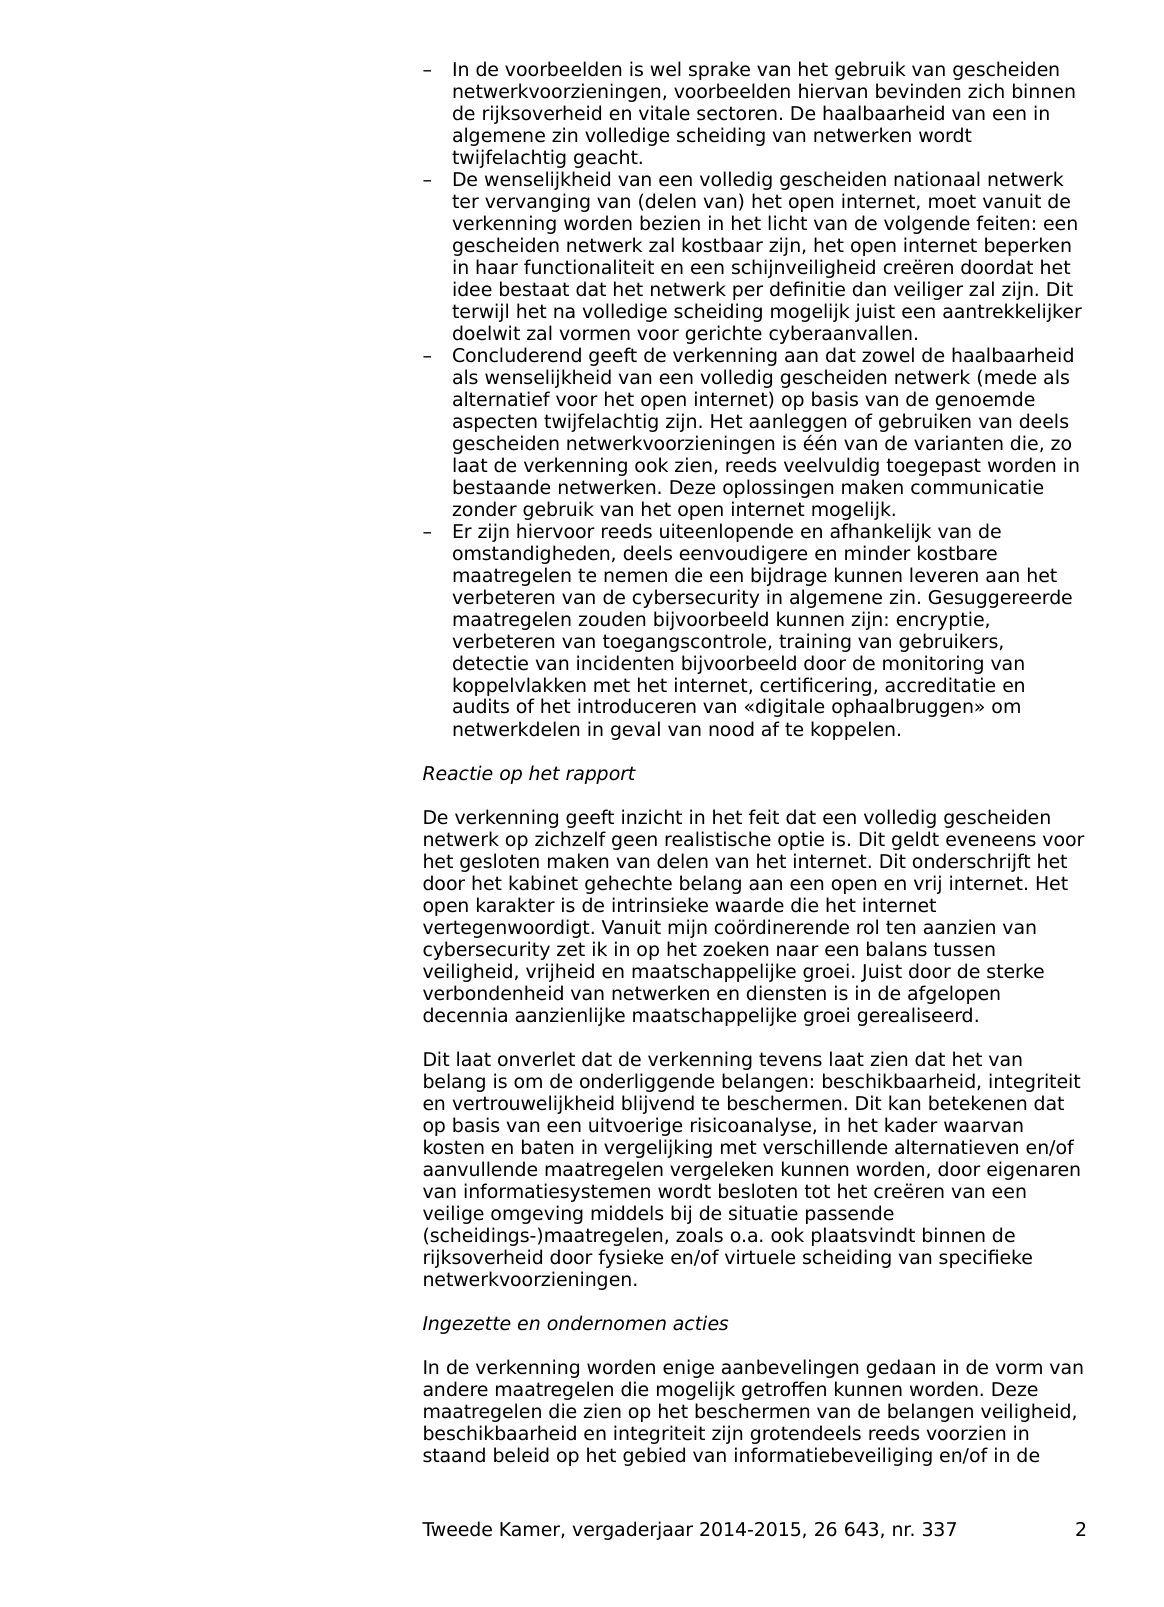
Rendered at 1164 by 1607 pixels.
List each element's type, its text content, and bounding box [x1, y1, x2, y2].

text – Er zijn hiervoor reeds uiteenlopende en afhankelijk van de omstandigheden, deels eenvoudigere en minder kostbare maatregelen te nemen die een bijdrage kunnen leveren aan het verbeteren van de cybersecurity in algemene zin. Gesuggereerde maatregelen zouden bijvoorbeeld kunnen zijn: encryptie, verbeteren van toegangscontrole, training van gebruikers, detectie van incidenten bijvoorbeeld door de monitoring van koppelvlakken met het internet, certificering, accreditatie en audits of het introduceren van «digitale ophaalbruggen» om netwerkdelen in geval van nood af te koppelen. [422, 521, 1087, 740]
text Dit laat onverlet dat de verkenning tevens laat zien dat het van belang is om de onderliggende belangen: beschikbaarheid, integriteit en vertrouwelijkheid blijvend te beschermen. Dit kan betekenen dat op basis van een uitvoerige risicoanalyse, in het kader waarvan kosten en baten in vergelijking met verschillende alternatieven en/of aanvullende maatregelen vergeleken kunnen worden, door eigenaren van informatiesystemen wordt besloten tot het creëren van een veilige omgeving middels bij de situatie passende (scheidings-)maatregelen, zoals o.a. ook plaatsvindt binnen de rijksoverheid door fysieke en/of virtuele scheiding van specifieke netwerkvoorzieningen. [422, 1049, 1087, 1291]
text – Concluderend geeft de verkenning aan dat zowel de haalbaarheid als wenselijkheid van een volledig gescheiden netwerk (mede als alternatief voor het open internet) op basis van de genoemde aspecten twijfelachtig zijn. Het aanleggen of gebruiken van deels gescheiden netwerkvoorzieningen is één van de varianten die, zo laat de verkenning ook zien, reeds veelvuldig toegepast worden in bestaande netwerken. Deze oplossingen maken communicatie zonder gebruik van het open internet mogelijk. [422, 345, 1087, 521]
subtitle Reactie op het rapport [422, 763, 1087, 784]
text In de verkenning worden enige aanbevelingen gedaan in de vorm van andere maatregelen die mogelijk getroffen kunnen worden. Deze maatregelen die zien op het beschermen van de belangen veiligheid, beschikbaarheid en integriteit zijn grotendeels reeds voorzien in staand beleid op het gebied van informatiebeveiliging en/of in de [422, 1357, 1087, 1467]
text – De wenselijkheid van een volledig gescheiden nationaal netwerk ter vervanging van (delen van) het open internet, moet vanuit de verkenning worden bezien in het licht van de volgende feiten: een gescheiden netwerk zal kostbaar zijn, het open internet beperken in haar functionaliteit en een schijnveiligheid creëren doordat het idee bestaat dat het netwerk per definitie dan veiliger zal zijn. Dit terwijl het na volledige scheiding mogelijk juist een aantrekkelijker doelwit zal vormen voor gerichte cyberaanvallen. [422, 169, 1087, 345]
text De verkenning geeft inzicht in het feit dat een volledig gescheiden netwerk op zichzelf geen realistische optie is. Dit geldt eveneens voor het gesloten maken van delen van het internet. Dit onderschrijft het door het kabinet gehechte belang aan een open en vrij internet. Het open karakter is de intrinsieke waarde die het internet vertegenwoordigt. Vanuit mijn coördinerende rol ten aanzien van cybersecurity zet ik in op het zoeken naar een balans tussen veiligheid, vrijheid en maatschappelijke groei. Juist door de sterke verbondenheid van netwerken en diensten is in de afgelopen decennia aanzienlijke maatschappelijke groei gerealiseerd. [422, 807, 1087, 1027]
text – In de voorbeelden is wel sprake van het gebruik van gescheiden netwerkvoorzieningen, voorbeelden hiervan bevinden zich binnen de rijksoverheid en vitale sectoren. De haalbaarheid van een in algemene zin volledige scheiding van netwerken wordt twijfelachtig geacht. [422, 59, 1087, 169]
subtitle Ingezette en ondernomen acties [422, 1313, 1087, 1335]
